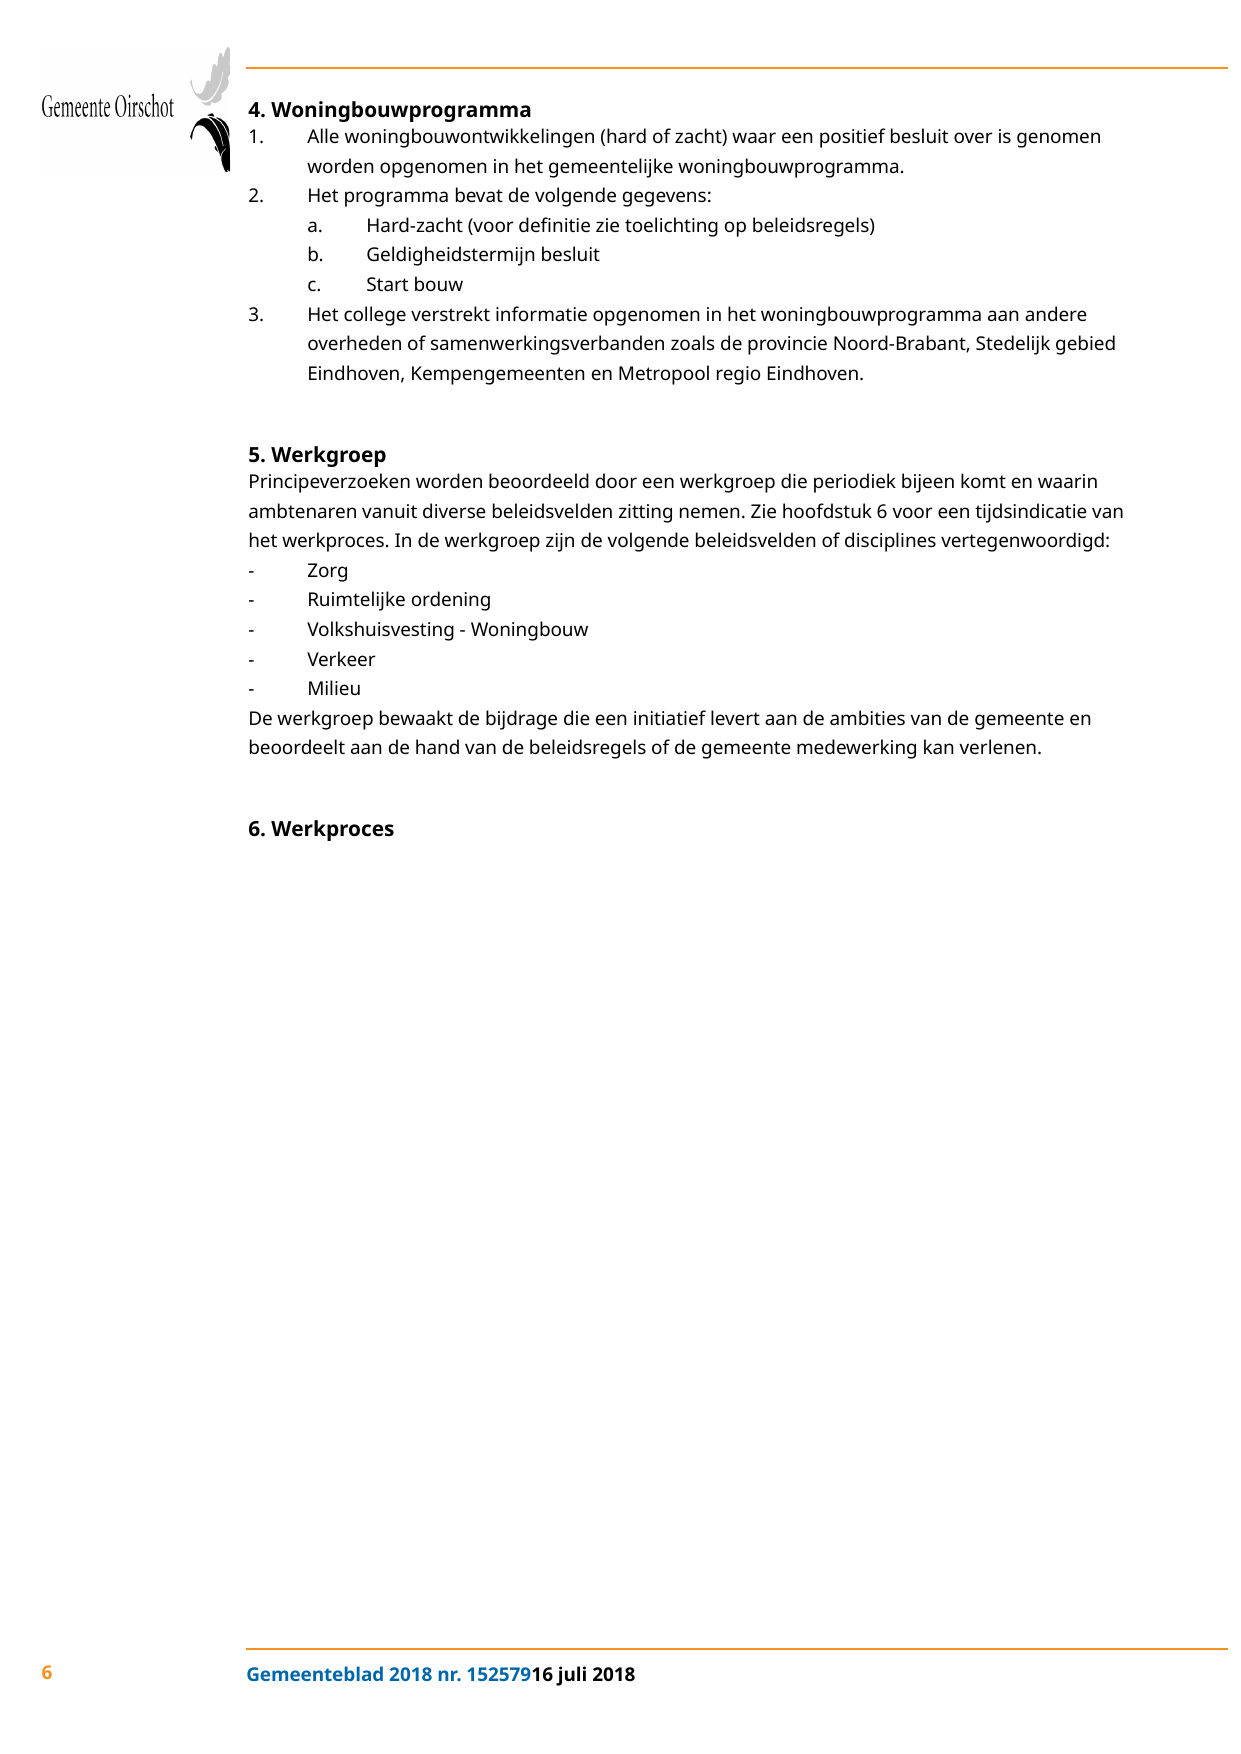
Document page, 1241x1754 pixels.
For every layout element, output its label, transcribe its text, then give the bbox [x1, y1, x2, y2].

list Hard-zacht (voor definitie zie toelichting op beleidsregels) [307, 212, 1152, 238]
list Geldigheidstermijn besluit [307, 242, 1152, 267]
text 6. Werkproces [248, 814, 1152, 843]
list Volkshuisvesting - Woningbouw [248, 616, 1152, 642]
picture [41, 47, 231, 172]
text 4. Woningbouwprogramma [248, 95, 1152, 123]
list Verkeer [248, 646, 1152, 672]
list Het college verstrekt informatie opgenomen in het woningbouwprogramma aan andere overheden of samenwerkingsverbanden zoals de provincie Noord-Brabant, Stedelijk gebied Eindhoven, Kempengemeenten en Metropool regio Eindhoven. [248, 301, 1152, 386]
list Ruimtelijke ordening [248, 587, 1152, 612]
list Start bouw [307, 271, 1152, 297]
text De werkgroep bewaakt de bijdrage die een initiatief levert aan de ambities van de gemeente en beoordeelt aan de hand van de beleidsregels of de gemeente medewerking kan verlenen. [248, 705, 1152, 760]
list Alle woningbouwontwikkelingen (hard of zacht) waar een positief besluit over is genomen worden opgenomen in het gemeentelijke woningbouwprogramma. [248, 123, 1152, 178]
list Het programma bevat de volgende gegevens: [248, 182, 1152, 208]
text 5. Werkgroep [248, 440, 1152, 468]
text Principeverzoeken worden beoordeeld door een werkgroep die periodiek bijeen komt en waarin ambtenaren vanuit diverse beleidsvelden zitting nemen. Zie hoofdstuk 6 voor een tijdsindicatie van het werkproces. In de werkgroep zijn de volgende beleidsvelden of disciplines vertegenwoordigd: [248, 468, 1152, 553]
list Zorg [248, 557, 1152, 583]
list Milieu [248, 675, 1152, 701]
